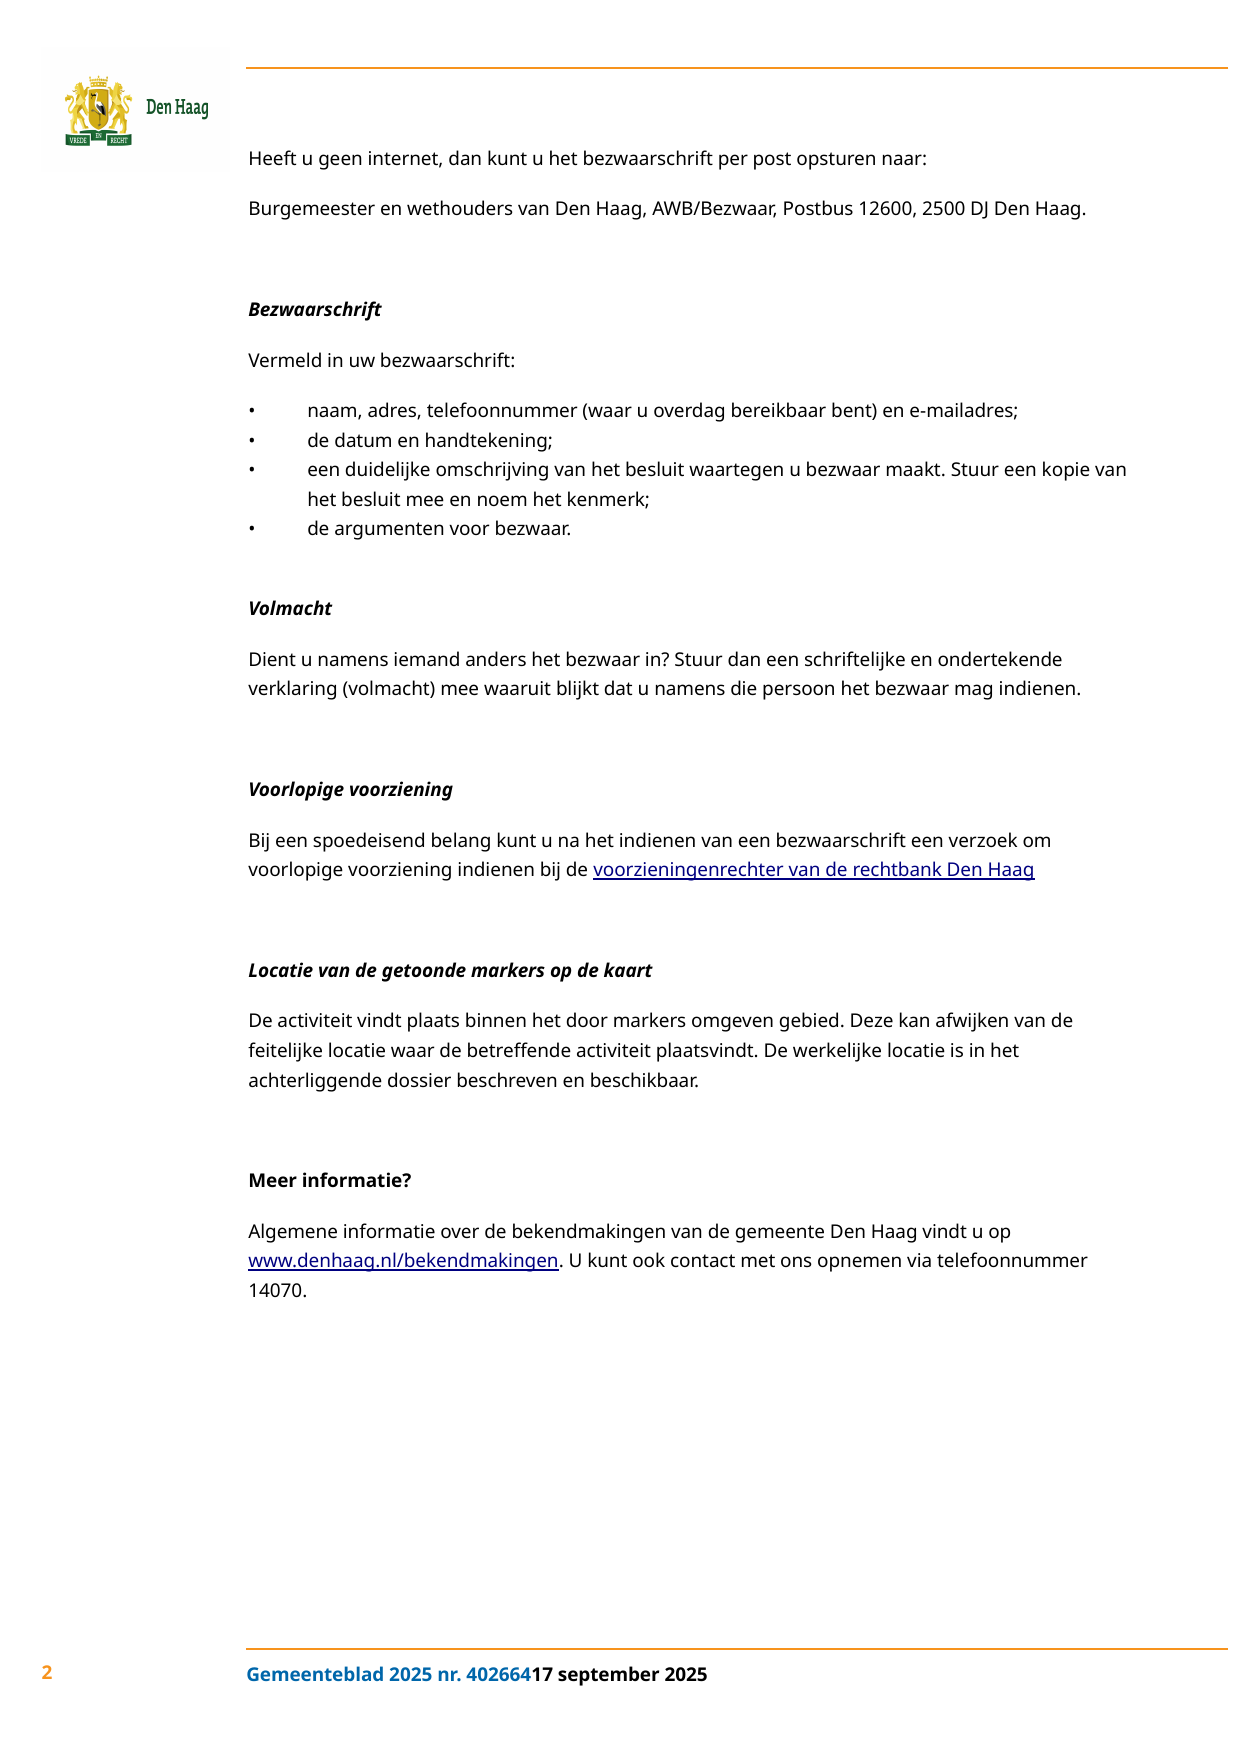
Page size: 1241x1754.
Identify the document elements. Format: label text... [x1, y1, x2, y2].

list naam, adres, telefoonnummer (waar u overdag bereikbaar bent) en e-mailadres; [248, 397, 1152, 423]
text Heeft u geen internet, dan kunt u het bezwaarschrift per post opsturen naar: [248, 145, 1152, 171]
text Voorlopige voorziening [248, 776, 1152, 802]
list de argumenten voor bezwaar. [248, 516, 1152, 541]
text Dient u namens iemand anders het bezwaar in? Stuur dan een schriftelijke en ondertekende verklaring (volmacht) mee waaruit blijkt dat u namens die persoon het bezwaar mag indienen. [248, 646, 1152, 701]
text Locatie van de getoonde markers op de kaart [248, 957, 1152, 983]
text Bij een spoedeisend belang kunt u na het indienen van een bezwaarschrift een verzoek om voorlopige voorziening indienen bij de voorzieningenrechter van de rechtbank Den Haag [248, 827, 1152, 882]
text Algemene informatie over de bekendmakingen van de gemeente Den Haag vindt u op www.denhaag.nl/bekendmakingen. U kunt ook contact met ons opnemen via telefoonnummer 14070. [248, 1218, 1152, 1303]
list een duidelijke omschrijving van het besluit waartegen u bezwaar maakt. Stuur een kopie van het besluit mee en noem het kenmerk; [248, 456, 1152, 512]
text Volmacht [248, 596, 1152, 621]
text Burgemeester en wethouders van Den Haag, AWB/Bezwaar, Postbus 12600, 2500 DJ Den Haag. [248, 196, 1152, 221]
text Vermeld in uw bezwaarschrift: [248, 347, 1152, 373]
list de datum en handtekening; [248, 427, 1152, 453]
text De activiteit vindt plaats binnen het door markers omgeven gebied. Deze kan afwijken van de feitelijke locatie waar de betreffende activiteit plaatsvindt. De werkelijke locatie is in het achterliggende dossier beschreven en beschikbaar. [248, 1008, 1152, 1093]
picture [41, 47, 231, 172]
text Meer informatie? [248, 1168, 1152, 1193]
text Bezwaarschrift [248, 296, 1152, 322]
